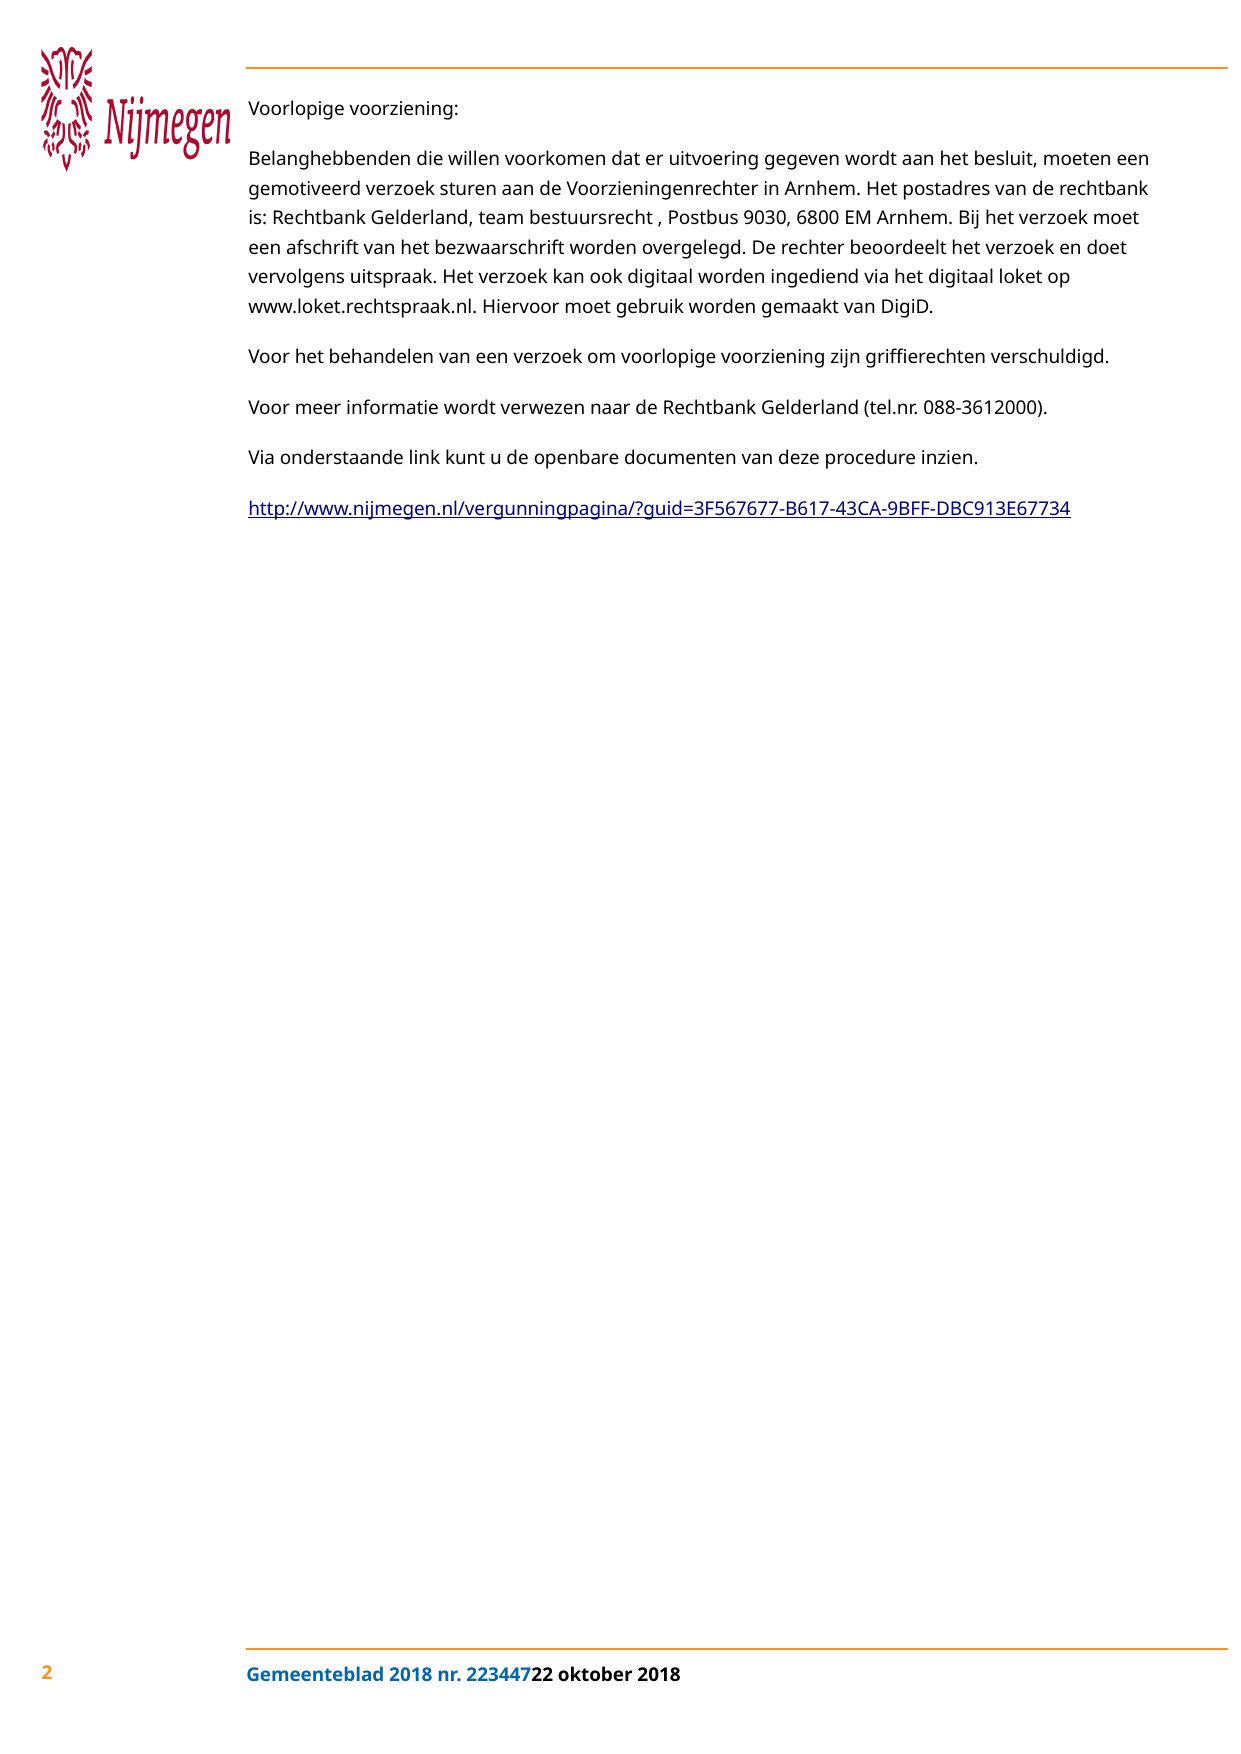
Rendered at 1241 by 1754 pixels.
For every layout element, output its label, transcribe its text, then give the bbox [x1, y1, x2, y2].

text Via onderstaande link kunt u de openbare documenten van deze procedure inzien. [248, 444, 1152, 470]
text Belanghebbenden die willen voorkomen dat er uitvoering gegeven wordt aan het besluit, moeten een gemotiveerd verzoek sturen aan de Voorzieningenrechter in Arnhem. Het postadres van de rechtbank is: Rechtbank Gelderland, team bestuursrecht , Postbus 9030, 6800 EM Arnhem. Bij het verzoek moet een afschrift van het bezwaarschrift worden overgelegd. De rechter beoordeelt het verzoek en doet vervolgens uitspraak. Het verzoek kan ook digitaal worden ingediend via het digitaal loket op www.loket.rechtspraak.nl. Hiervoor moet gebruik worden gemaakt van DigiD. [248, 145, 1152, 319]
text Voor meer informatie wordt verwezen naar de Rechtbank Gelderland (tel.nr. 088-3612000). [248, 394, 1152, 420]
picture [41, 47, 231, 172]
text Voor het behandelen van een verzoek om voorlopige voorziening zijn griffierechten verschuldigd. [248, 343, 1152, 369]
text http://www.nijmegen.nl/vergunningpagina/?guid=3F567677-B617-43CA-9BFF-DBC913E67734 [248, 495, 1152, 521]
text Voorlopige voorziening: [248, 95, 1152, 121]
